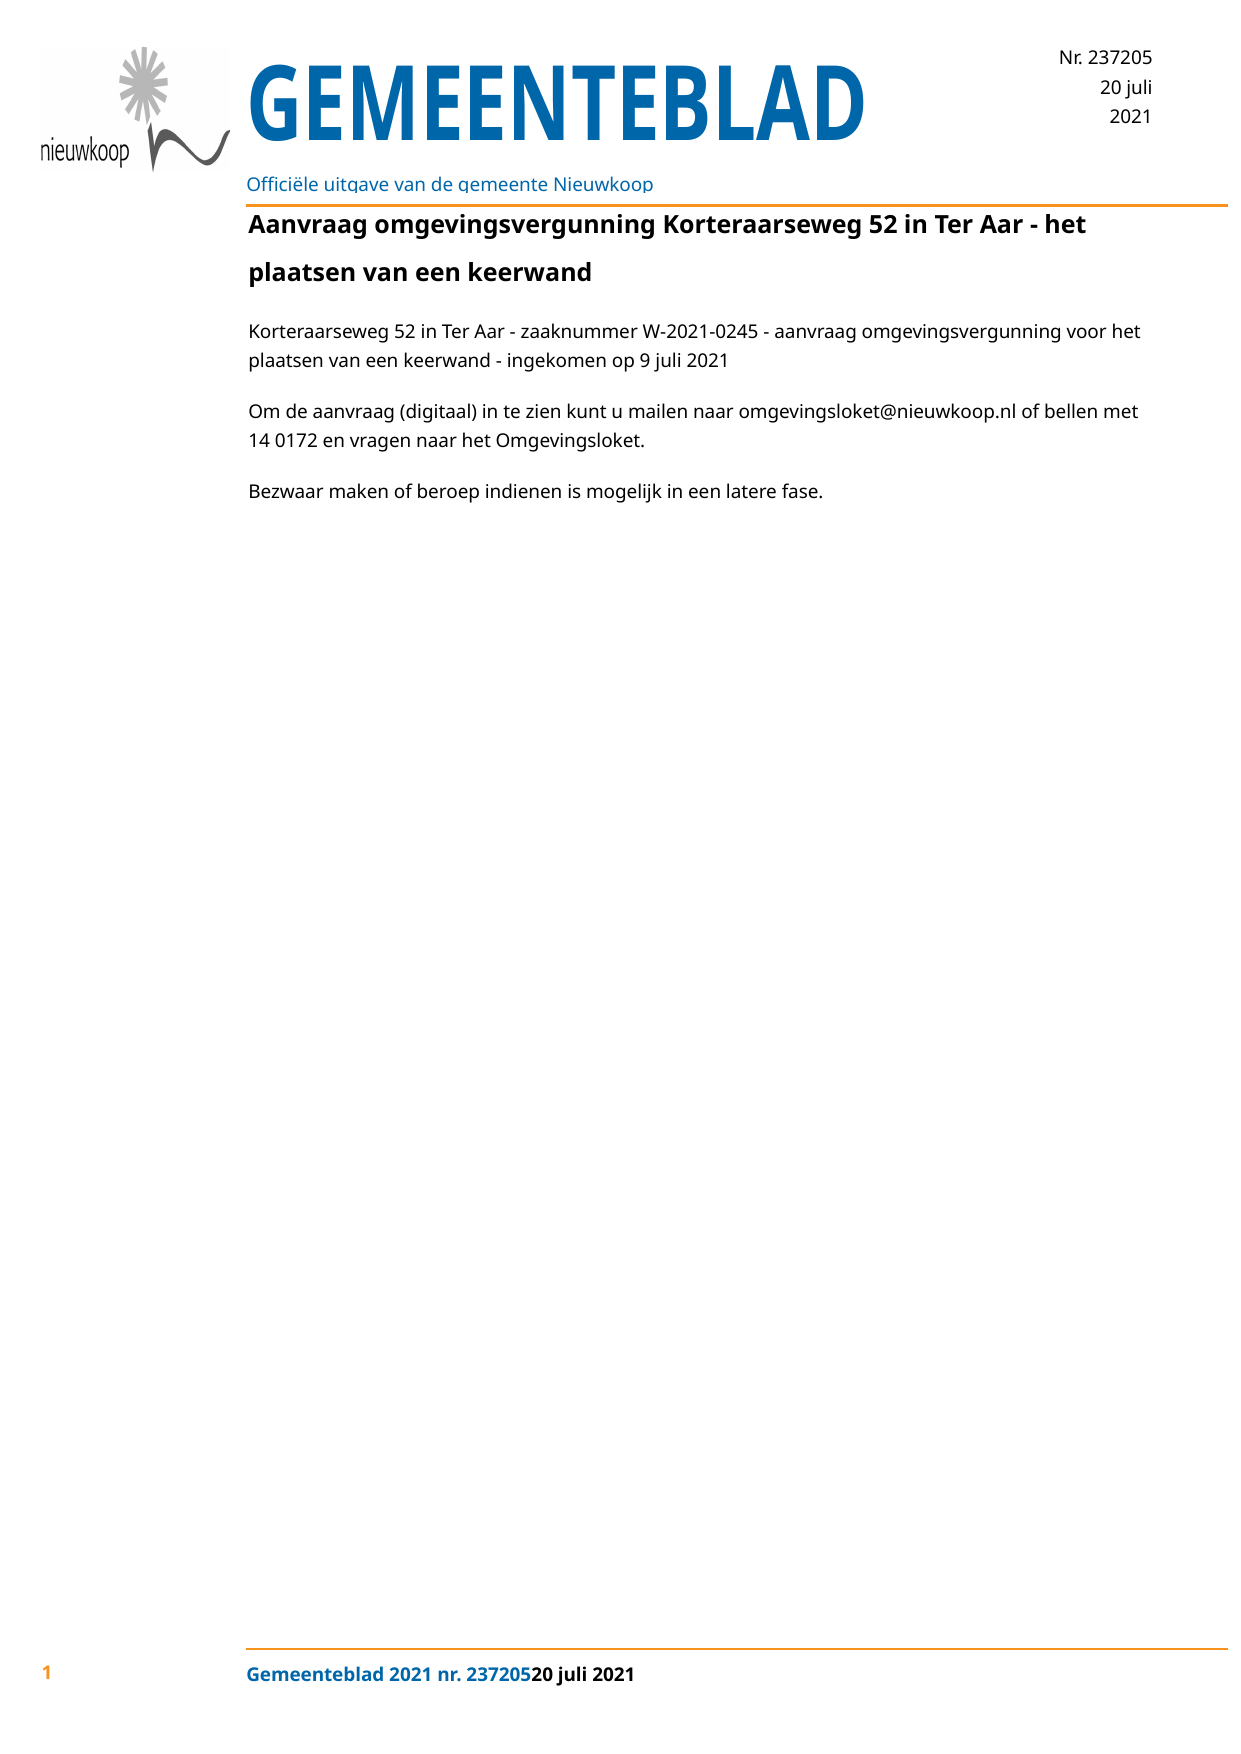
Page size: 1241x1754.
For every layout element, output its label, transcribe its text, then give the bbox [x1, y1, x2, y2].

picture [41, 47, 231, 172]
text Bezwaar maken of beroep indienen is mogelijk in een latere fase. [248, 478, 1152, 504]
text Korteraarseweg 52 in Ter Aar - zaaknummer W-2021-0245 - aanvraag omgevingsvergunning voor het plaatsen van een keerwand - ingekomen op 9 juli 2021 [248, 318, 1152, 373]
text Om de aanvraag (digitaal) in te zien kunt u mailen naar omgevingsloket@nieuwkoop.nl of bellen met 14 0172 en vragen naar het Omgevingsloket. [248, 398, 1152, 453]
text Aanvraag omgevingsvergunning Korteraarseweg 52 in Ter Aar - het plaatsen van een keerwand [248, 207, 1152, 288]
